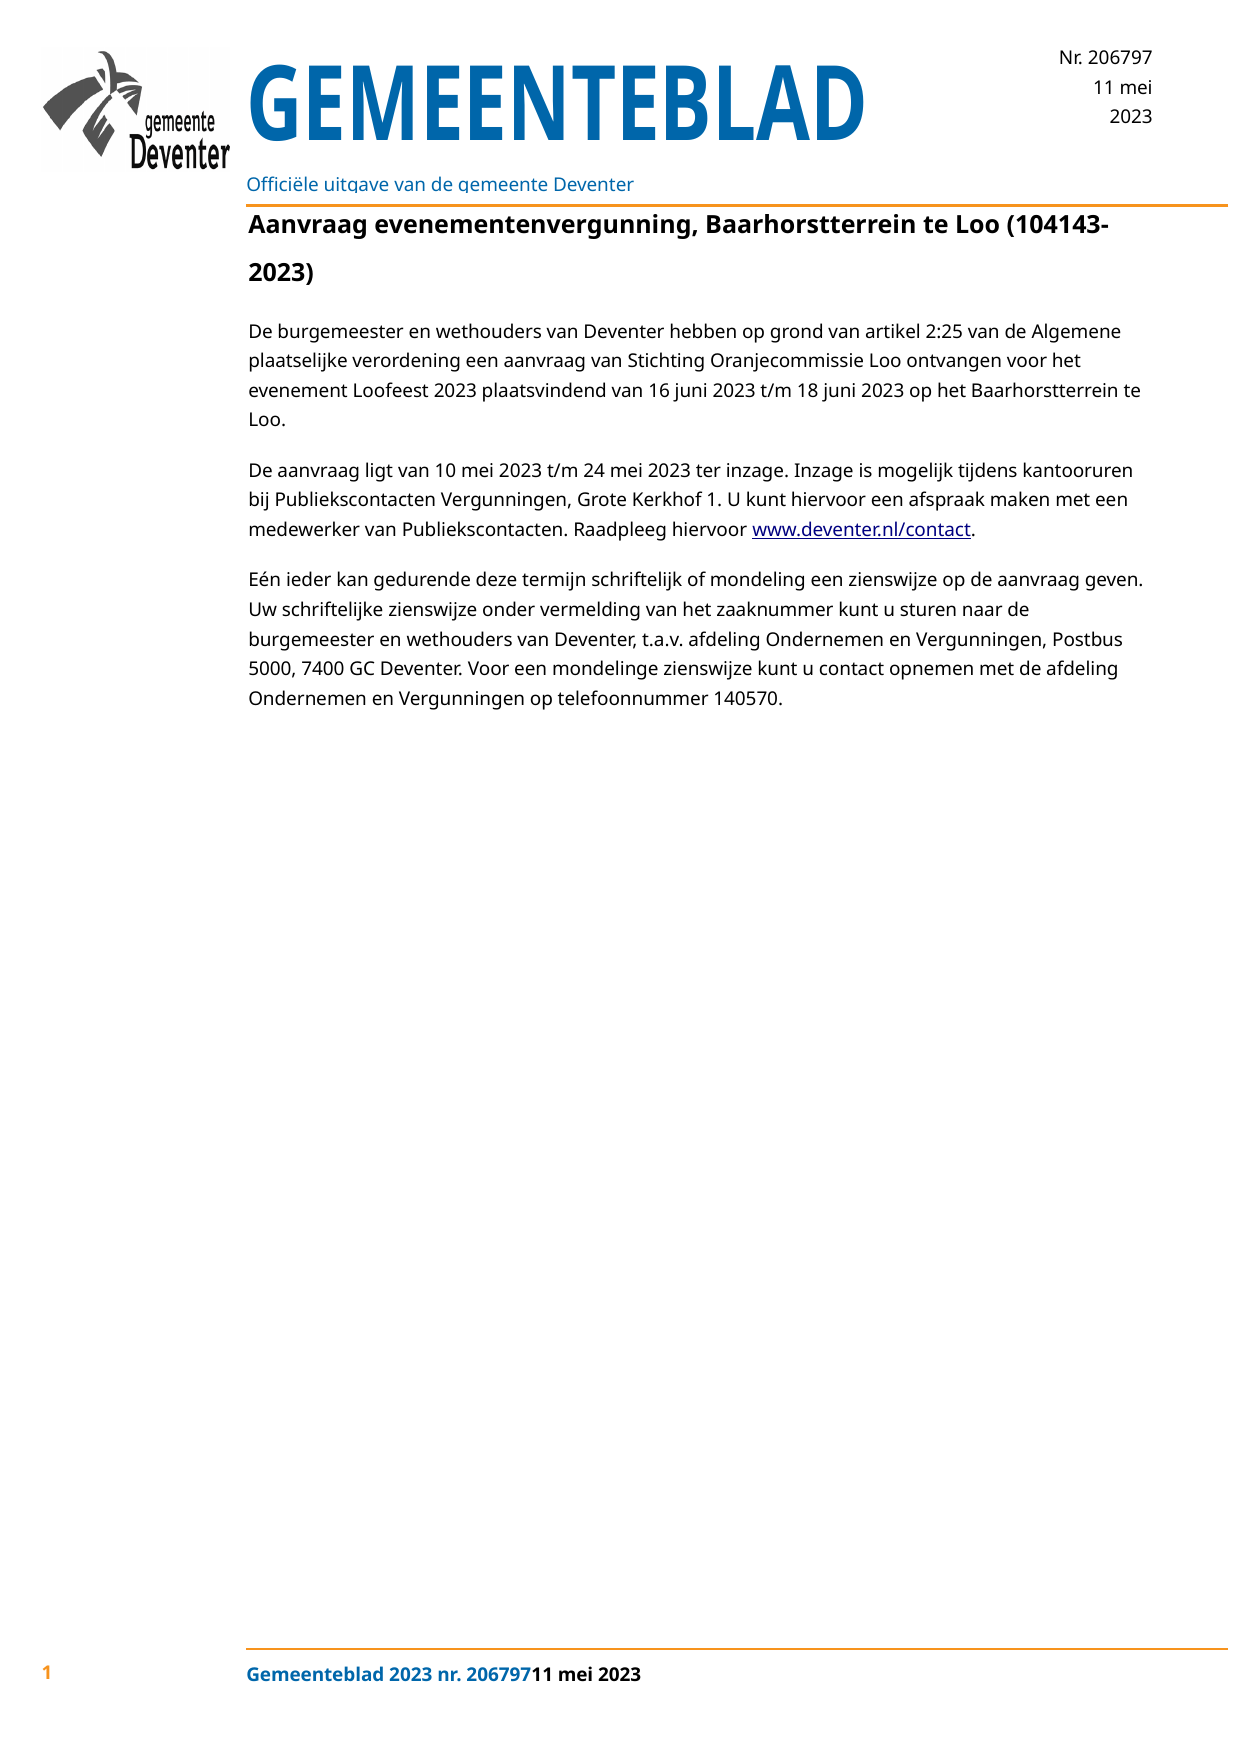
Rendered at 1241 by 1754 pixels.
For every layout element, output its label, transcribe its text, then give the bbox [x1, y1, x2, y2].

text Eén ieder kan gedurende deze termijn schriftelijk of mondeling een zienswijze op de aanvraag geven. Uw schriftelijke zienswijze onder vermelding van het zaaknummer kunt u sturen naar de burgemeester en wethouders van Deventer, t.a.v. afdeling Ondernemen en Vergunningen, Postbus 5000, 7400 GC Deventer. Voor een mondelinge zienswijze kunt u contact opnemen met de afdeling Ondernemen en Vergunningen op telefoonnummer 140570. [248, 567, 1152, 711]
text Aanvraag evenementenvergunning, Baarhorstterrein te Loo (104143-2023) [248, 207, 1152, 288]
text De aanvraag ligt van 10 mei 2023 t/m 24 mei 2023 ter inzage. Inzage is mogelijk tijdens kantooruren bij Publiekscontacten Vergunningen, Grote Kerkhof 1. U kunt hiervoor een afspraak maken met een medewerker van Publiekscontacten. Raadpleeg hiervoor www.deventer.nl/contact. [248, 457, 1152, 542]
text De burgemeester en wethouders van Deventer hebben op grond van artikel 2:25 van de Algemene plaatselijke verordening een aanvraag van Stichting Oranjecommissie Loo ontvangen voor het evenement Loofeest 2023 plaatsvindend van 16 juni 2023 t/m 18 juni 2023 op het Baarhorstterrein te Loo. [248, 318, 1152, 432]
picture [41, 47, 231, 172]
